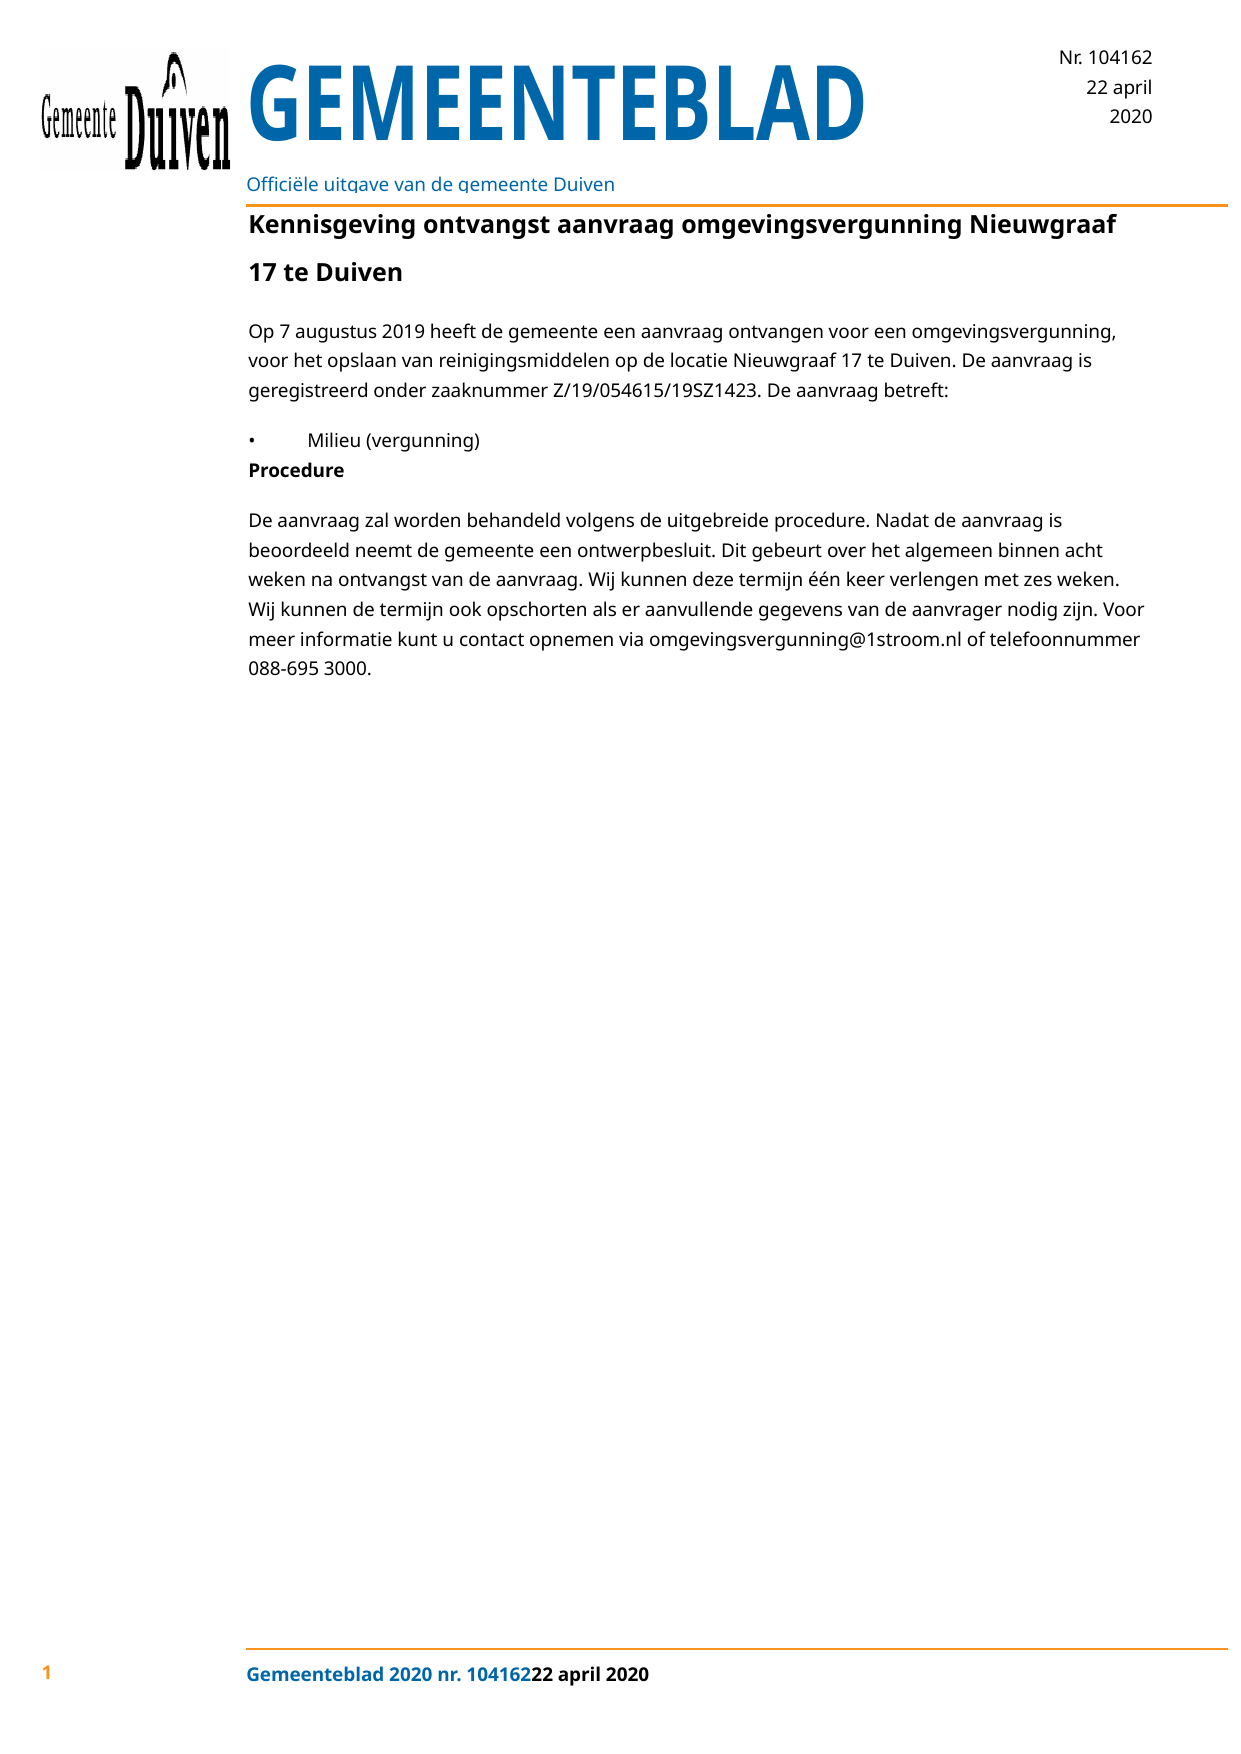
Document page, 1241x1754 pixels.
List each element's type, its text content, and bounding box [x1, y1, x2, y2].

list Milieu (vergunning) [248, 427, 1152, 453]
text Kennisgeving ontvangst aanvraag omgevingsvergunning Nieuwgraaf 17 te Duiven [248, 207, 1152, 288]
text Procedure [248, 457, 1152, 483]
text Op 7 augustus 2019 heeft de gemeente een aanvraag ontvangen voor een omgevingsvergunning, voor het opslaan van reinigingsmiddelen op de locatie Nieuwgraaf 17 te Duiven. De aanvraag is geregistreerd onder zaaknummer Z/19/054615/19SZ1423. De aanvraag betreft: [248, 318, 1152, 403]
text De aanvraag zal worden behandeld volgens de uitgebreide procedure. Nadat de aanvraag is beoordeeld neemt de gemeente een ontwerpbesluit. Dit gebeurt over het algemeen binnen acht weken na ontvangst van de aanvraag. Wij kunnen deze termijn één keer verlengen met zes weken. Wij kunnen de termijn ook opschorten als er aanvullende gegevens van de aanvrager nodig zijn. Voor meer informatie kunt u contact opnemen via omgevingsvergunning@1stroom.nl of telefoonnummer 088-695 3000. [248, 507, 1152, 681]
picture [41, 47, 231, 172]
